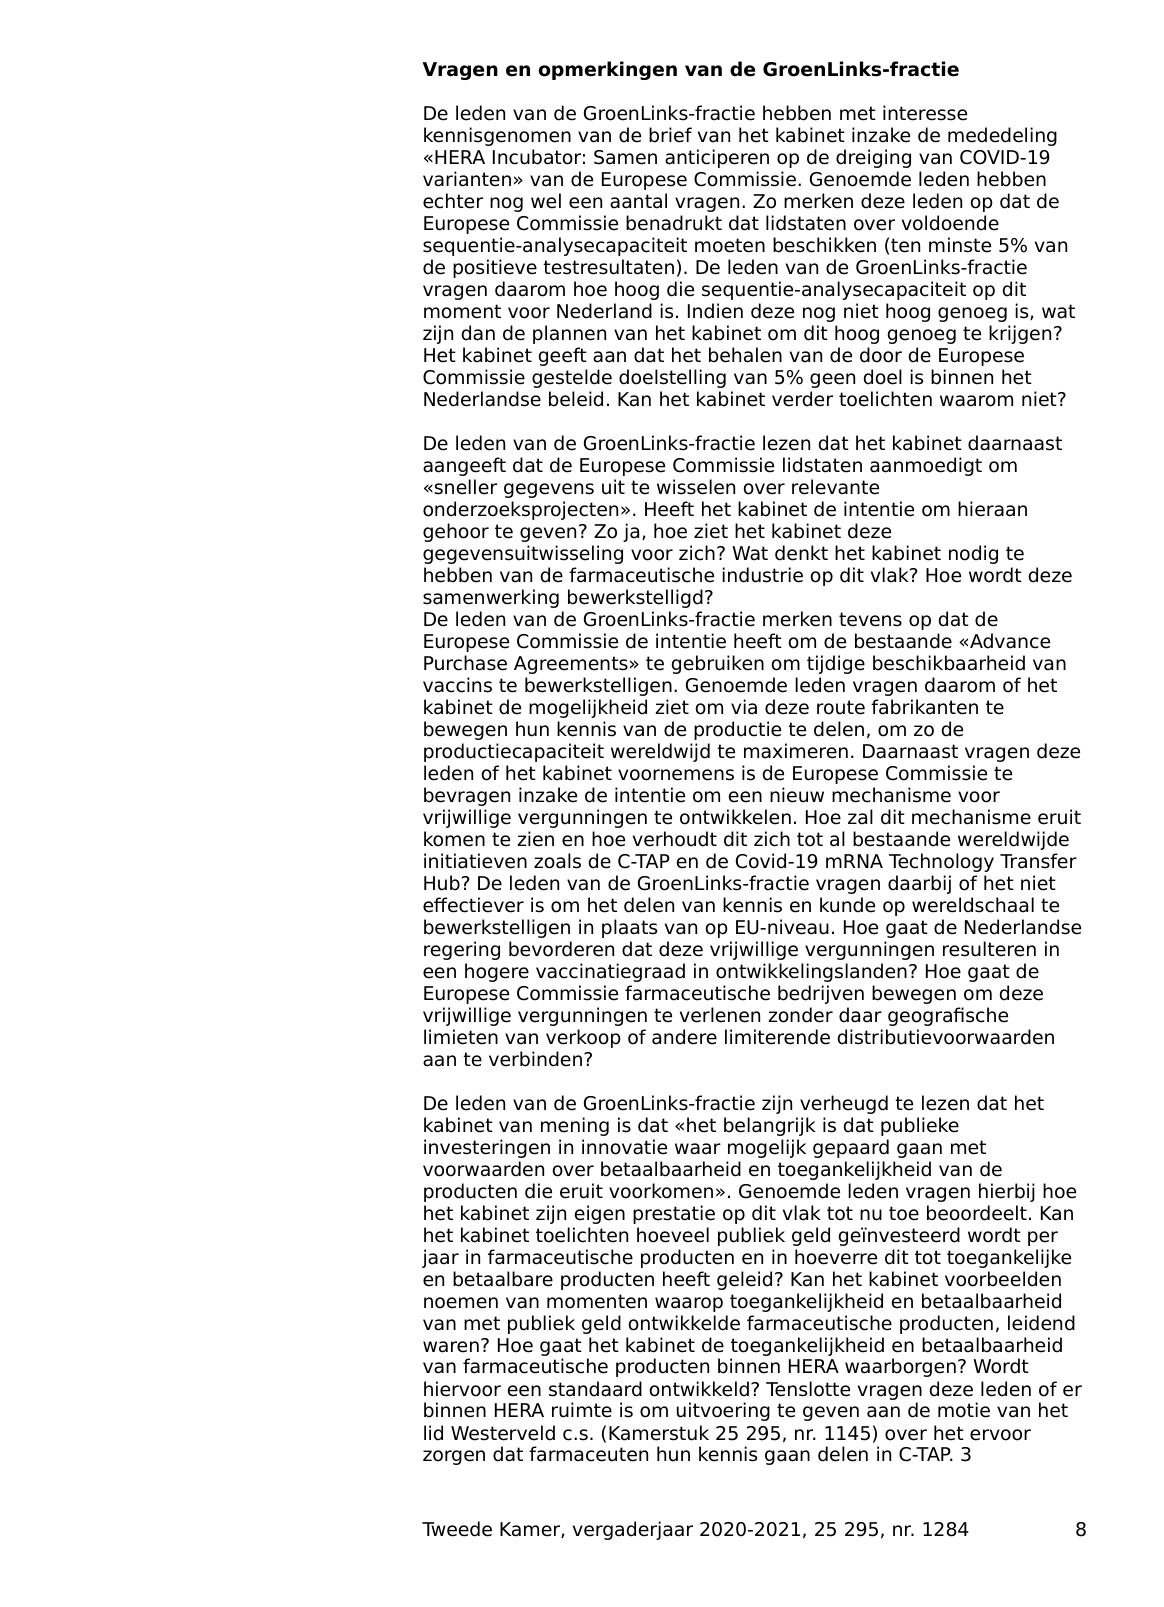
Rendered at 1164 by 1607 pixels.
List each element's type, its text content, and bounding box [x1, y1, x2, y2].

text De leden van de GroenLinks-fractie hebben met interesse kennisgenomen van de brief van het kabinet inzake de mededeling «HERA Incubator: Samen anticiperen op de dreiging van COVID-19 varianten» van de Europese Commissie. Genoemde leden hebben echter nog wel een aantal vragen. Zo merken deze leden op dat de Europese Commissie benadrukt dat lidstaten over voldoende sequentie-analysecapaciteit moeten beschikken (ten minste 5% van de positieve testresultaten). De leden van de GroenLinks-fractie vragen daarom hoe hoog die sequentie-analysecapaciteit op dit moment voor Nederland is. Indien deze nog niet hoog genoeg is, wat zijn dan de plannen van het kabinet om dit hoog genoeg te krijgen? Het kabinet geeft aan dat het behalen van de door de Europese Commissie gestelde doelstelling van 5% geen doel is binnen het Nederlandse beleid. Kan het kabinet verder toelichten waarom niet? [422, 103, 1087, 411]
subtitle Vragen en opmerkingen van de GroenLinks-fractie [422, 59, 1087, 81]
text De leden van de GroenLinks-fractie zijn verheugd te lezen dat het kabinet van mening is dat «het belangrijk is dat publieke investeringen in innovatie waar mogelijk gepaard gaan met voorwaarden over betaalbaarheid en toegankelijkheid van de producten die eruit voorkomen». Genoemde leden vragen hierbij hoe het kabinet zijn eigen prestatie op dit vlak tot nu toe beoordeelt. Kan het kabinet toelichten hoeveel publiek geld geïnvesteerd wordt per jaar in farmaceutische producten en in hoeverre dit tot toegankelijke en betaalbare producten heeft geleid? Kan het kabinet voorbeelden noemen van momenten waarop toegankelijkheid en betaalbaarheid van met publiek geld ontwikkelde farmaceutische producten, leidend waren? Hoe gaat het kabinet de toegankelijkheid en betaalbaarheid van farmaceutische producten binnen HERA waarborgen? Wordt hiervoor een standaard ontwikkeld? Tenslotte vragen deze leden of er binnen HERA ruimte is om uitvoering te geven aan de motie van het lid Westerveld c.s. (Kamerstuk 25 295, nr. 1145) over het ervoor zorgen dat farmaceuten hun kennis gaan delen in C-TAP. 3 [422, 1093, 1087, 1466]
text De leden van de GroenLinks-fractie merken tevens op dat de Europese Commissie de intentie heeft om de bestaande «Advance Purchase Agreements» te gebruiken om tijdige beschikbaarheid van vaccins te bewerkstelligen. Genoemde leden vragen daarom of het kabinet de mogelijkheid ziet om via deze route fabrikanten te bewegen hun kennis van de productie te delen, om zo de productiecapaciteit wereldwijd te maximeren. Daarnaast vragen deze leden of het kabinet voornemens is de Europese Commissie te bevragen inzake de intentie om een nieuw mechanisme voor vrijwillige vergunningen te ontwikkelen. Hoe zal dit mechanisme eruit komen te zien en hoe verhoudt dit zich tot al bestaande wereldwijde initiatieven zoals de C-TAP en de Covid-19 mRNA Technology Transfer Hub? De leden van de GroenLinks-fractie vragen daarbij of het niet effectiever is om het delen van kennis en kunde op wereldschaal te bewerkstelligen in plaats van op EU-niveau. Hoe gaat de Nederlandse regering bevorderen dat deze vrijwillige vergunningen resulteren in een hogere vaccinatiegraad in ontwikkelingslanden? Hoe gaat de Europese Commissie farmaceutische bedrijven bewegen om deze vrijwillige vergunningen te verlenen zonder daar geografische limieten van verkoop of andere limiterende distributievoorwaarden aan te verbinden? [422, 609, 1087, 1071]
text De leden van de GroenLinks-fractie lezen dat het kabinet daarnaast aangeeft dat de Europese Commissie lidstaten aanmoedigt om «sneller gegevens uit te wisselen over relevante onderzoeksprojecten». Heeft het kabinet de intentie om hieraan gehoor te geven? Zo ja, hoe ziet het kabinet deze gegevensuitwisseling voor zich? Wat denkt het kabinet nodig te hebben van de farmaceutische industrie op dit vlak? Hoe wordt deze samenwerking bewerkstelligd? [422, 433, 1087, 609]
